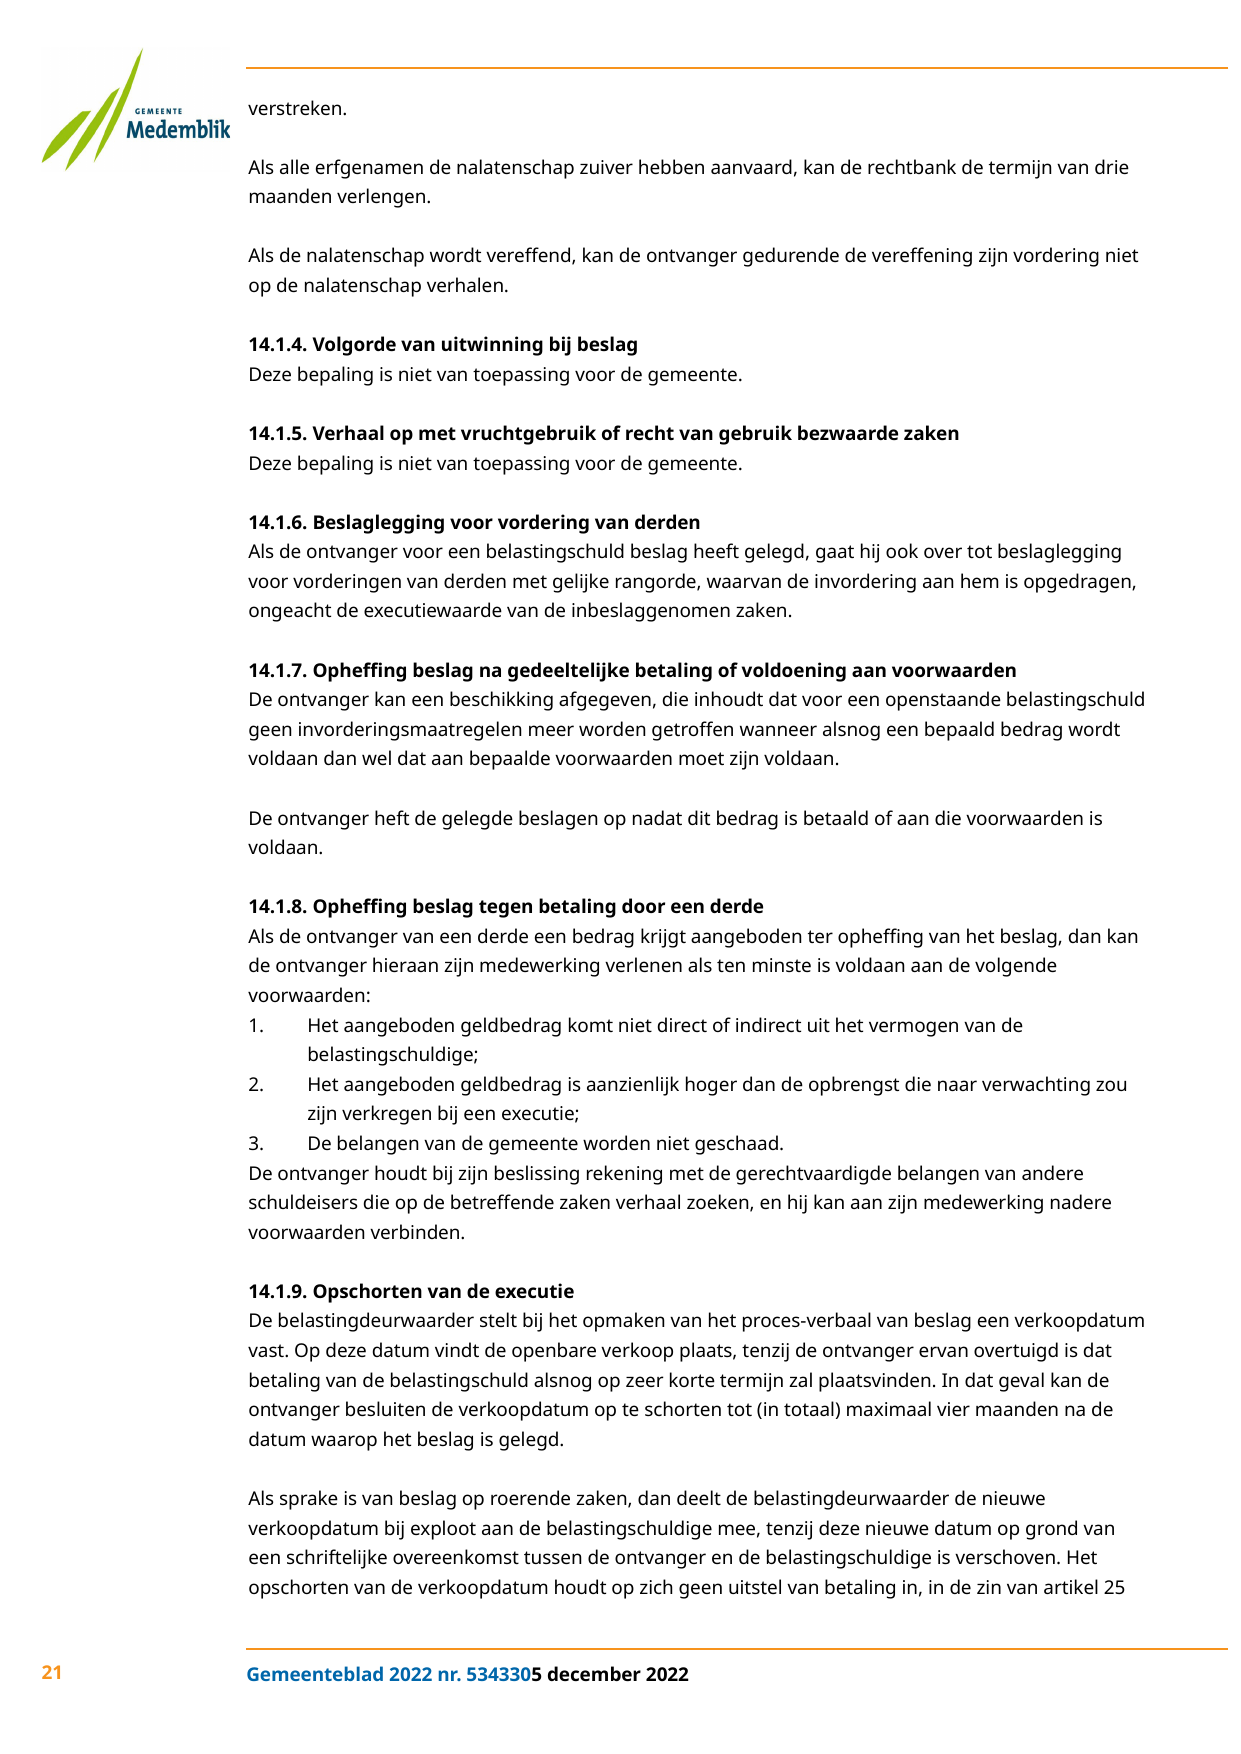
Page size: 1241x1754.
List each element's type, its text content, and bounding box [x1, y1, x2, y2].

list Het aangeboden geldbedrag komt niet direct of indirect uit het vermogen van de belastingschuldige; [248, 1012, 1152, 1067]
text 14.1.5. Verhaal op met vruchtgebruik of recht van gebruik bezwaarde zaken [248, 420, 1152, 446]
text De ontvanger heft de gelegde beslagen op nadat dit bedrag is betaald of aan die voorwaarden is voldaan. [248, 805, 1152, 860]
text Deze bepaling is niet van toepassing voor de gemeente. [248, 361, 1152, 387]
text De ontvanger kan een beschikking afgegeven, die inhoudt dat voor een openstaande belastingschuld geen invorderingsmaatregelen meer worden getroffen wanneer alsnog een bepaald bedrag wordt voldaan dan wel dat aan bepaalde voorwaarden moet zijn voldaan. [248, 686, 1152, 771]
text 14.1.7. Opheffing beslag na gedeeltelijke betaling of voldoening aan voorwaarden [248, 657, 1152, 683]
text Als de ontvanger van een derde een bedrag krijgt aangeboden ter opheffing van het beslag, dan kan de ontvanger hieraan zijn medewerking verlenen als ten minste is voldaan aan de volgende voorwaarden: [248, 923, 1152, 1008]
text De ontvanger houdt bij zijn beslissing rekening met de gerechtvaardigde belangen van andere schuldeisers die op de betreffende zaken verhaal zoeken, en hij kan aan zijn medewerking nadere voorwaarden verbinden. [248, 1160, 1152, 1245]
text Als sprake is van beslag op roerende zaken, dan deelt de belastingdeurwaarder de nieuwe verkoopdatum bij exploot aan de belastingschuldige mee, tenzij deze nieuwe datum op grond van een schriftelijke overeenkomst tussen de ontvanger en de belastingschuldige is verschoven. Het opschorten van de verkoopdatum houdt op zich geen uitstel van betaling in, in de zin van artikel 25 [248, 1485, 1152, 1600]
text verstreken. [248, 95, 1152, 121]
text De belastingdeurwaarder stelt bij het opmaken van het proces-verbaal van beslag een verkoopdatum vast. Op deze datum vindt de openbare verkoop plaats, tenzij de ontvanger ervan overtuigd is dat betaling van de belastingschuld alsnog op zeer korte termijn zal plaatsvinden. In dat geval kan de ontvanger besluiten de verkoopdatum op te schorten tot (in totaal) maximaal vier maanden na de datum waarop het beslag is gelegd. [248, 1308, 1152, 1452]
text 14.1.8. Opheffing beslag tegen betaling door een derde [248, 893, 1152, 919]
text 14.1.6. Beslaglegging voor vordering van derden [248, 509, 1152, 535]
text Deze bepaling is niet van toepassing voor de gemeente. [248, 450, 1152, 476]
text 14.1.9. Opschorten van de executie [248, 1278, 1152, 1304]
picture [41, 47, 231, 172]
text Als de ontvanger voor een belastingschuld beslag heeft gelegd, gaat hij ook over tot beslaglegging voor vorderingen van derden met gelijke rangorde, waarvan de invordering aan hem is opgedragen, ongeacht de executiewaarde van de inbeslaggenomen zaken. [248, 538, 1152, 623]
list De belangen van de gemeente worden niet geschaad. [248, 1130, 1152, 1156]
text 14.1.4. Volgorde van uitwinning bij beslag [248, 331, 1152, 357]
text Als alle erfgenamen de nalatenschap zuiver hebben aanvaard, kan de rechtbank de termijn van drie maanden verlengen. [248, 154, 1152, 209]
list Het aangeboden geldbedrag is aanzienlijk hoger dan de opbrengst die naar verwachting zou zijn verkregen bij een executie; [248, 1071, 1152, 1126]
text Als de nalatenschap wordt vereffend, kan de ontvanger gedurende de vereffening zijn vordering niet op de nalatenschap verhalen. [248, 243, 1152, 298]
